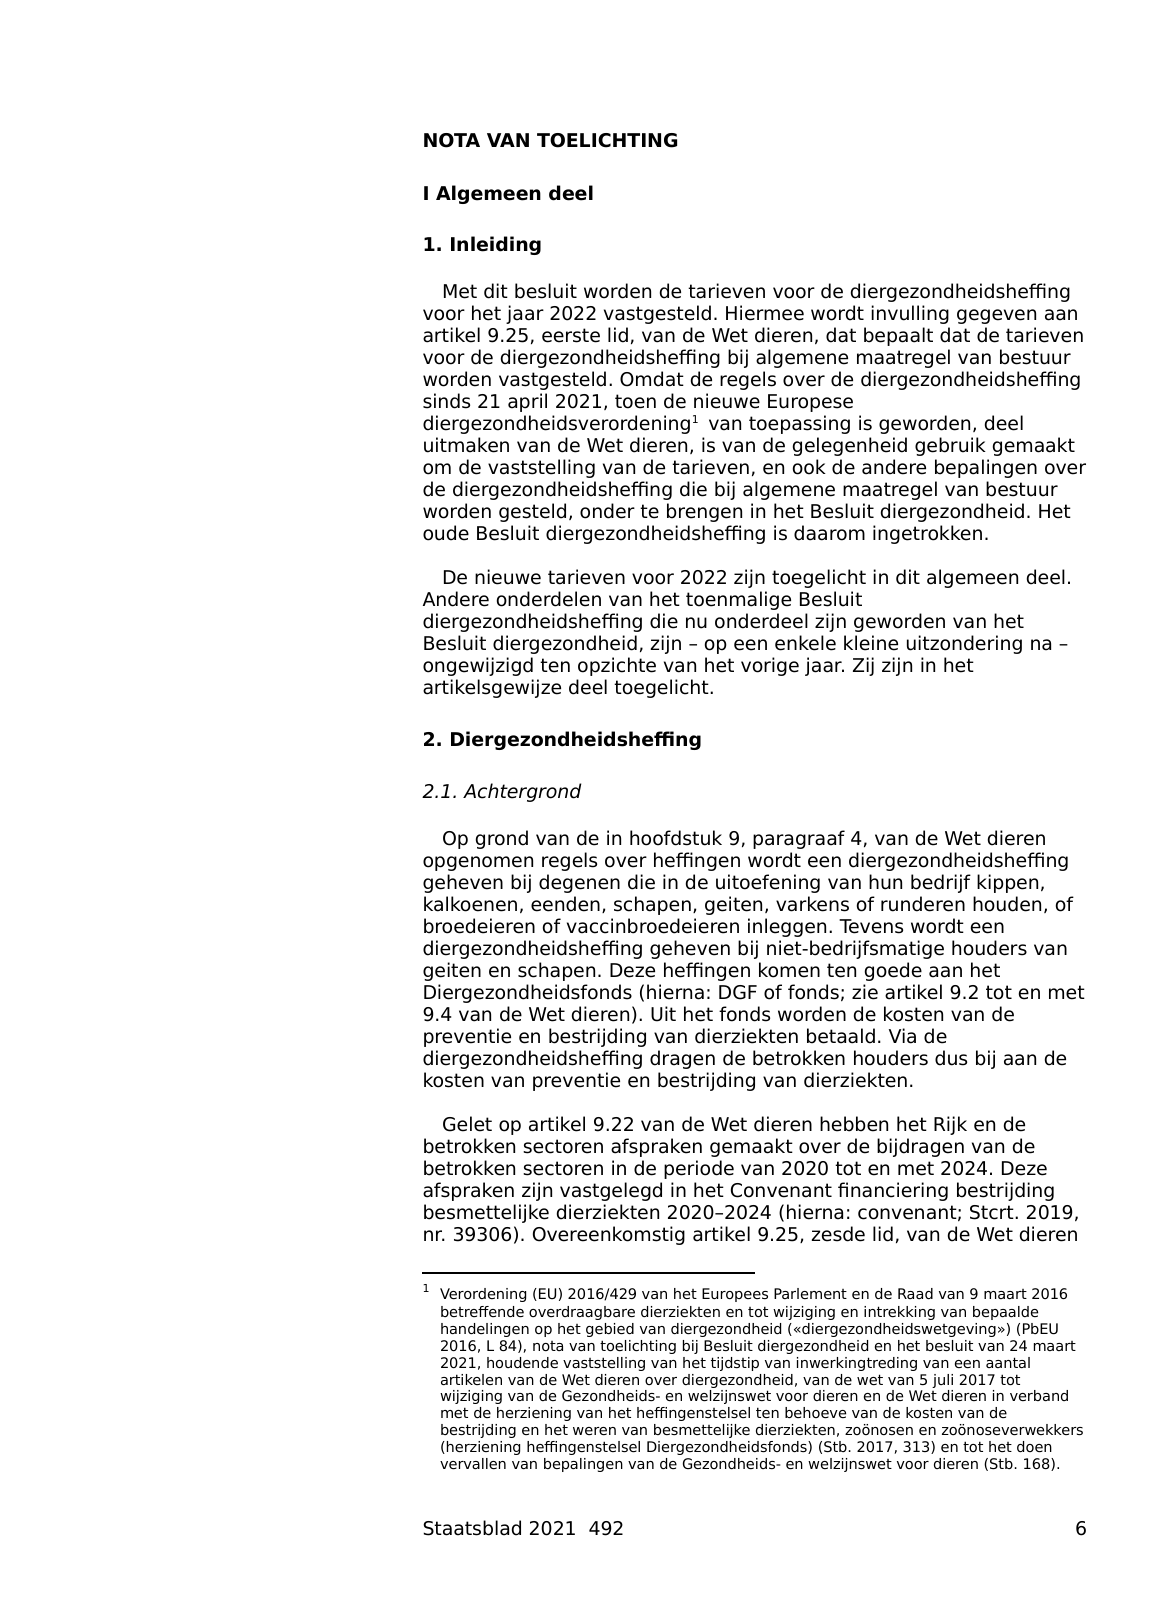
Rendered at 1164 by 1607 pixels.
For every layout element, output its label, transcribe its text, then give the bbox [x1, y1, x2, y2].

text Verordening (EU) 2016/429 van het Europees Parlement en de Raad van 9 maart 2016 betreffende overdraagbare dierziekten en tot wijziging en intrekking van bepaalde handelingen op het gebied van diergezondheid («diergezondheidswetgeving») (PbEU 2016, L 84), nota van toelichting bij Besluit diergezondheid en het besluit van 24 maart 2021, houdende vaststelling van het tijdstip van inwerkingtreding van een aantal artikelen van de Wet dieren over diergezondheid, van de wet van 5 juli 2017 tot wijziging van de Gezondheids- en welzijnswet voor dieren en de Wet dieren in verband met de herziening van het heffingenstelsel ten behoeve van de kosten van de bestrijding en het weren van besmettelijke dierziekten, zoönosen en zoönoseverwekkers (herziening heffingenstelsel Diergezondheidsfonds) (Stb. 2017, 313) en tot het doen vervallen van bepalingen van de Gezondheids- en welzijnswet voor dieren (Stb. 168). [422, 1282, 1087, 1473]
text Op grond van de in hoofdstuk 9, paragraaf 4, van de Wet dieren opgenomen regels over heffingen wordt een diergezondheidsheffing geheven bij degenen die in de uitoefening van hun bedrijf kippen, kalkoenen, eenden, schapen, geiten, varkens of runderen houden, of broedeieren of vaccinbroedeieren inleggen. Tevens wordt een diergezondheidsheffing geheven bij niet-bedrijfsmatige houders van geiten en schapen. Deze heffingen komen ten goede aan het Diergezondheidsfonds (hierna: DGF of fonds; zie artikel 9.2 tot en met 9.4 van de Wet dieren). Uit het fonds worden de kosten van de preventie en bestrijding van dierziekten betaald. Via de diergezondheidsheffing dragen de betrokken houders dus bij aan de kosten van preventie en bestrijding van dierziekten. [422, 828, 1087, 1092]
text De nieuwe tarieven voor 2022 zijn toegelicht in dit algemeen deel. Andere onderdelen van het toenmalige Besluit diergezondheidsheffing die nu onderdeel zijn geworden van het Besluit diergezondheid, zijn – op een enkele kleine uitzondering na – ongewijzigd ten opzichte van het vorige jaar. Zij zijn in het artikelsgewijze deel toegelicht. [422, 567, 1087, 699]
subtitle 2.1. Achtergrond [422, 781, 1087, 803]
text Met dit besluit worden de tarieven voor de diergezondheidsheffing voor het jaar 2022 vastgesteld. Hiermee wordt invulling gegeven aan artikel 9.25, eerste lid, van de Wet dieren, dat bepaalt dat de tarieven voor de diergezondheidsheffing bij algemene maatregel van bestuur worden vastgesteld. Omdat de regels over de diergezondheidsheffing sinds 21 april 2021, toen de nieuwe Europese diergezondheidsverordening van toepassing is geworden, deel uitmaken van de Wet dieren, is van de gelegenheid gebruik gemaakt om de vaststelling van de tarieven, en ook de andere bepalingen over de diergezondheidsheffing die bij algemene maatregel van bestuur worden gesteld, onder te brengen in het Besluit diergezondheid. Het oude Besluit diergezondheidsheffing is daarom ingetrokken. [422, 281, 1087, 545]
subtitle NOTA VAN TOELICHTING [422, 130, 1087, 152]
subtitle 2. Diergezondheidsheffing [422, 729, 1087, 751]
subtitle 1. Inleiding [422, 234, 1087, 256]
text Gelet op artikel 9.22 van de Wet dieren hebben het Rijk en de betrokken sectoren afspraken gemaakt over de bijdragen van de betrokken sectoren in de periode van 2020 tot en met 2024. Deze afspraken zijn vastgelegd in het Convenant financiering bestrijding besmettelijke dierziekten 2020–2024 (hierna: convenant; Stcrt. 2019, nr. 39306). Overeenkomstig artikel 9.25, zesde lid, van de Wet dieren [422, 1114, 1087, 1246]
subtitle I Algemeen deel [422, 182, 1087, 204]
